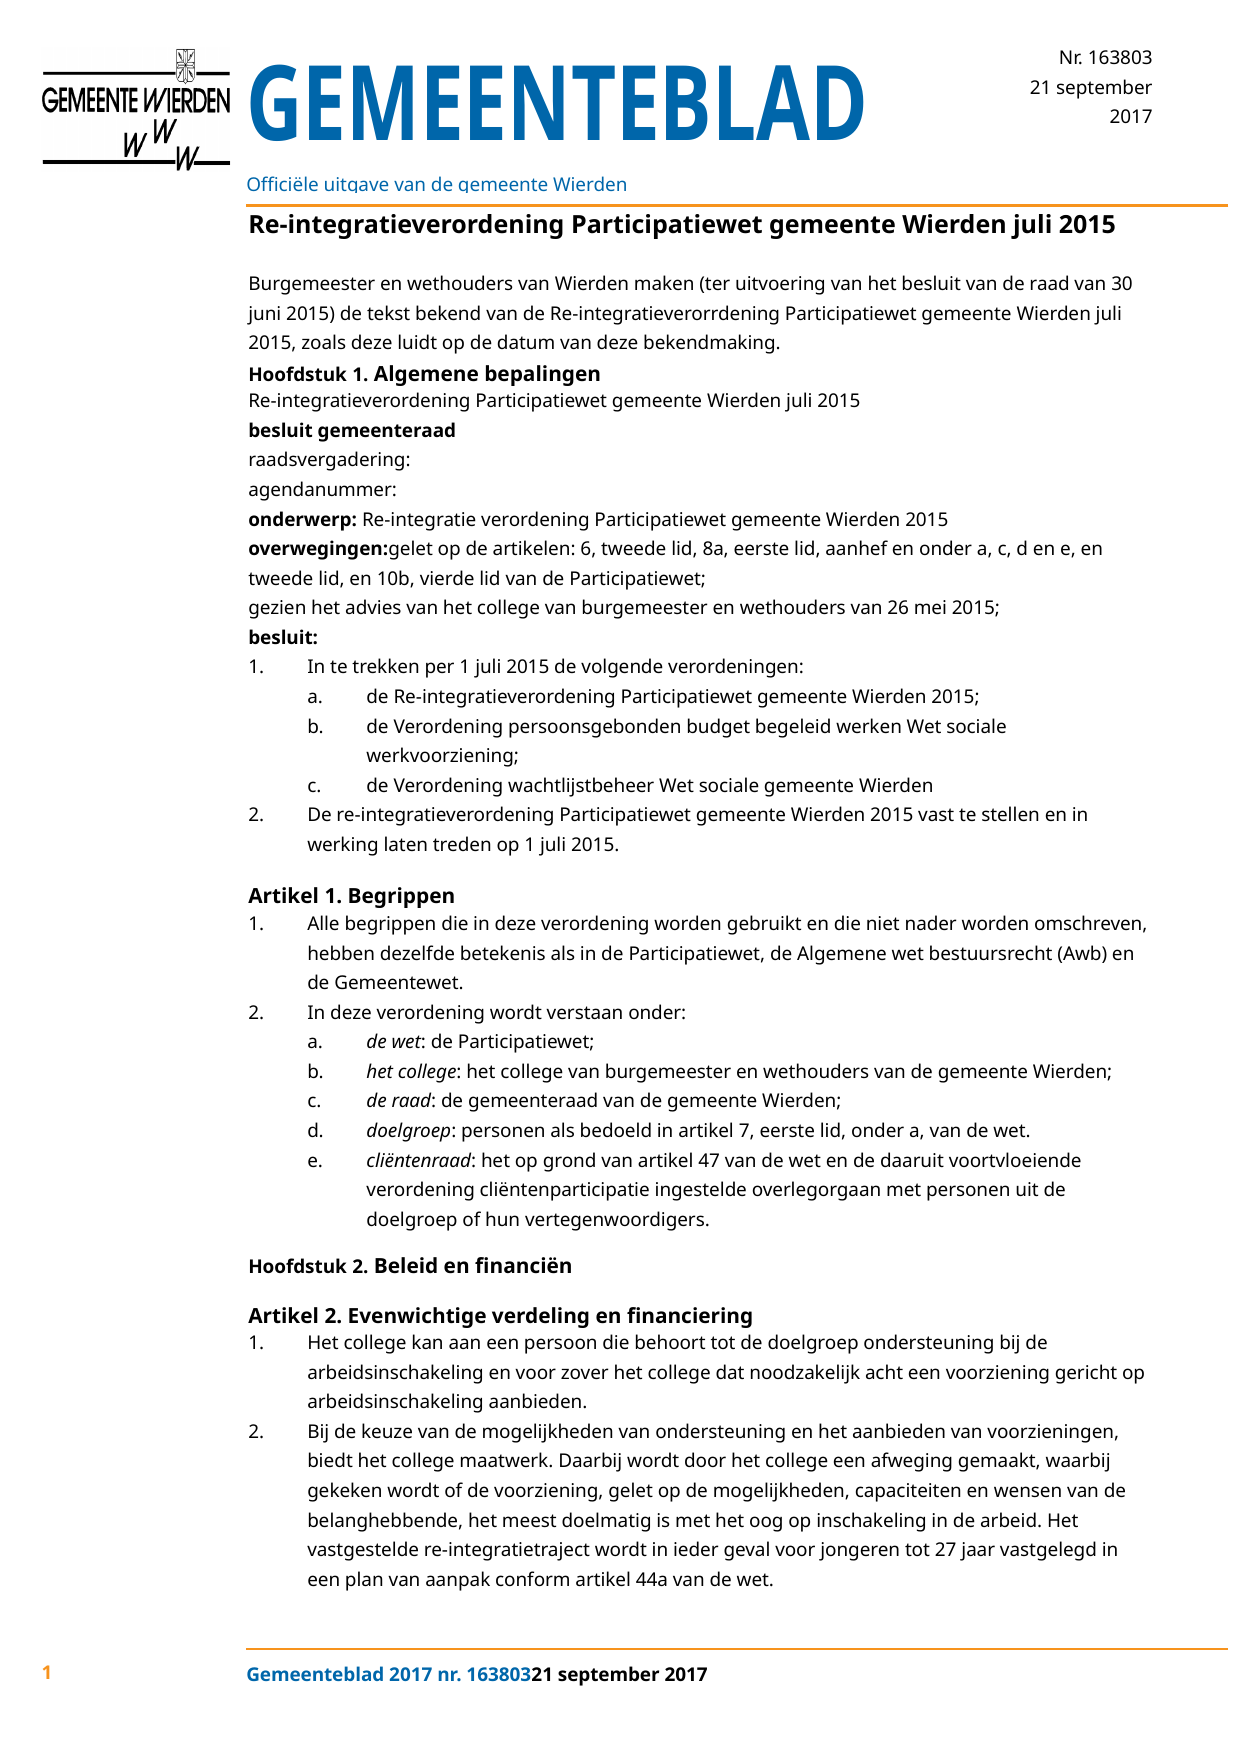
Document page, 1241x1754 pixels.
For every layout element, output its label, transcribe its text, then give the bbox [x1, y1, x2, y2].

list Het college kan aan een persoon die behoort tot de doelgroep ondersteuning bij de arbeidsinschakeling en voor zover het college dat noodzakelijk acht een voorziening gericht op arbeidsinschakeling aanbieden. [248, 1329, 1152, 1414]
list Bij de keuze van de mogelijkheden van ondersteuning en het aanbieden van voorzieningen, biedt het college maatwerk. Daarbij wordt door het college een afweging gemaakt, waarbij gekeken wordt of de voorziening, gelet op de mogelijkheden, capaciteiten en wensen van de belanghebbende, het meest doelmatig is met het oog op inschakeling in de arbeid. Het vastgestelde re-integratietraject wordt in ieder geval voor jongeren tot 27 jaar vastgelegd in een plan van aanpak conform artikel 44a van de wet. [248, 1418, 1152, 1592]
text Hoofdstuk 1. Algemene bepalingen [248, 359, 1152, 387]
list de Verordening persoonsgebonden budget begeleid werken Wet sociale werkvoorziening; [307, 713, 1152, 768]
list Alle begrippen die in deze verordening worden gebruikt en die niet nader worden omschreven, hebben dezelfde betekenis als in de Participatiewet, de Algemene wet bestuursrecht (Awb) en de Gemeentewet. [248, 910, 1152, 995]
list cliëntenraad: het op grond van artikel 47 van de wet en de daaruit voortvloeiende verordening cliëntenparticipatie ingestelde overlegorgaan met personen uit de doelgroep of hun vertegenwoordigers. [307, 1147, 1152, 1232]
text raadsvergadering: [248, 447, 1152, 472]
list De re-integratieverordening Participatiewet gemeente Wierden 2015 vast te stellen en in werking laten treden op 1 juli 2015. [248, 802, 1152, 857]
text Re-integratieverordening Participatiewet gemeente Wierden juli 2015 [248, 207, 1152, 241]
list de raad: de gemeenteraad van de gemeente Wierden; [307, 1088, 1152, 1113]
list de Re-integratieverordening Participatiewet gemeente Wierden 2015; [307, 683, 1152, 709]
text besluit gemeenteraad [248, 417, 1152, 443]
list doelgroep: personen als bedoeld in artikel 7, eerste lid, onder a, van de wet. [307, 1117, 1152, 1143]
text overwegingen:gelet op de artikelen: 6, tweede lid, 8a, eerste lid, aanhef en onder a, c, d en e, en tweede lid, en 10b, vierde lid van de Participatiewet; [248, 535, 1152, 591]
list de Verordening wachtlijstbeheer Wet sociale gemeente Wierden [307, 772, 1152, 798]
list In te trekken per 1 juli 2015 de volgende verordeningen: [248, 654, 1152, 679]
picture [41, 47, 231, 172]
text agendanummer: [248, 476, 1152, 502]
text Re-integratieverordening Participatiewet gemeente Wierden juli 2015 [248, 387, 1152, 413]
text Artikel 2. Evenwichtige verdeling en financiering [248, 1301, 1152, 1329]
list de wet: de Participatiewet; [307, 1028, 1152, 1054]
text Burgemeester en wethouders van Wierden maken (ter uitvoering van het besluit van de raad van 30 juni 2015) de tekst bekend van de Re-integratieverorrdening Participatiewet gemeente Wierden juli 2015, zoals deze luidt op de datum van deze bekendmaking. [248, 270, 1152, 355]
text Hoofdstuk 2. Beleid en financiën [248, 1252, 1152, 1280]
text besluit: [248, 624, 1152, 650]
list het college: het college van burgemeester en wethouders van de gemeente Wierden; [307, 1058, 1152, 1084]
text gezien het advies van het college van burgemeester en wethouders van 26 mei 2015; [248, 594, 1152, 620]
list In deze verordening wordt verstaan onder: [248, 999, 1152, 1024]
text onderwerp: Re-integratie verordening Participatiewet gemeente Wierden 2015 [248, 506, 1152, 532]
text Artikel 1. Begrippen [248, 882, 1152, 910]
